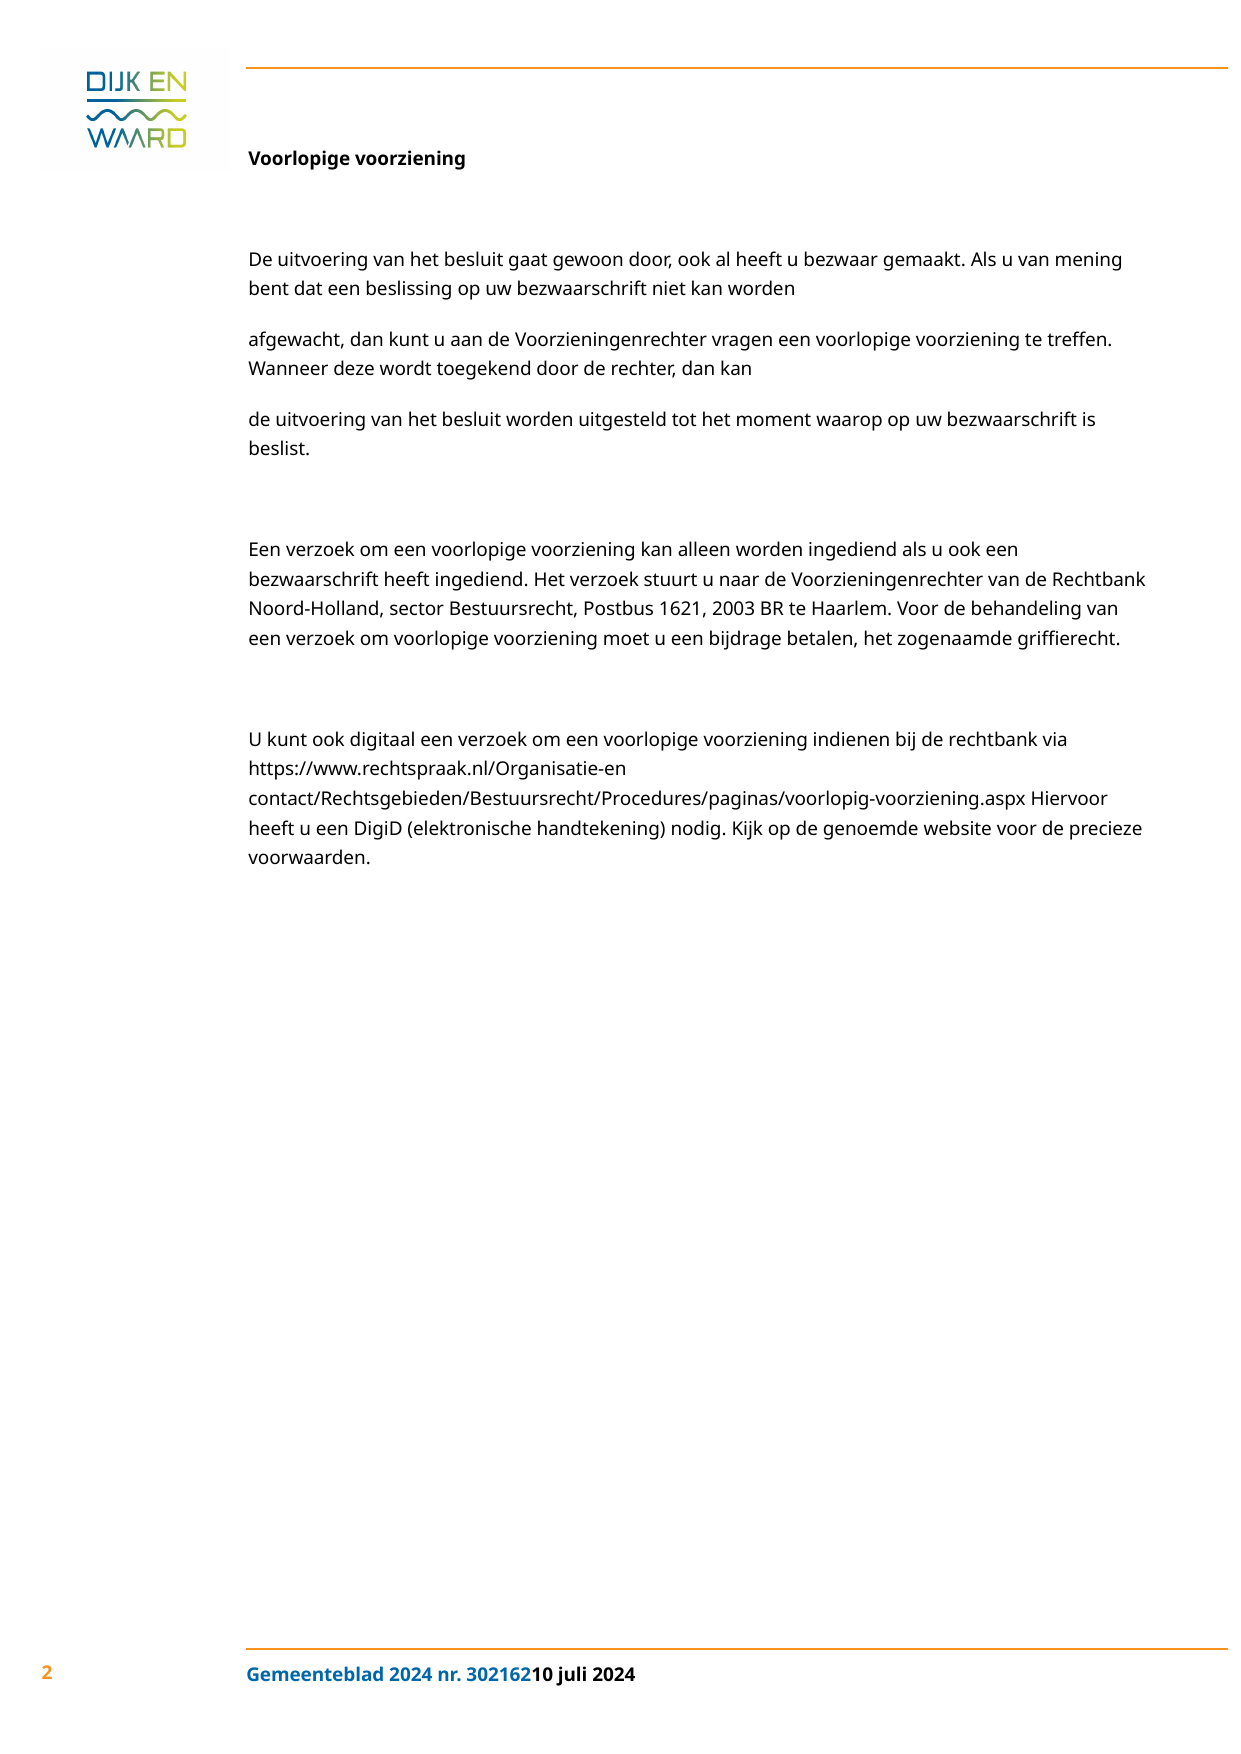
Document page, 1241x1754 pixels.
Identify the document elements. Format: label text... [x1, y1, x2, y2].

text De uitvoering van het besluit gaat gewoon door, ook al heeft u bezwaar gemaakt. Als u van mening bent dat een beslissing op uw bezwaarschrift niet kan worden [248, 246, 1152, 301]
text Een verzoek om een voorlopige voorziening kan alleen worden ingediend als u ook een bezwaarschrift heeft ingediend. Het verzoek stuurt u naar de Voorzieningenrechter van de Rechtbank Noord-Holland, sector Bestuursrecht, Postbus 1621, 2003 BR te Haarlem. Voor de behandeling van een verzoek om voorlopige voorziening moet u een bijdrage betalen, het zogenaamde griffierecht. [248, 536, 1152, 651]
text U kunt ook digitaal een verzoek om een voorlopige voorziening indienen bij de rechtbank via https://www.rechtspraak.nl/Organisatie-en contact/Rechtsgebieden/Bestuursrecht/Procedures/paginas/voorlopig-voorziening.aspx Hiervoor heeft u een DigiD (elektronische handtekening) nodig. Kijk op de genoemde website voor de precieze voorwaarden. [248, 726, 1152, 870]
text de uitvoering van het besluit worden uitgesteld tot het moment waarop op uw bezwaarschrift is beslist. [248, 406, 1152, 461]
text Voorlopige voorziening [248, 145, 1152, 171]
text afgewacht, dan kunt u aan de Voorzieningenrechter vragen een voorlopige voorziening te treffen. Wanneer deze wordt toegekend door de rechter, dan kan [248, 326, 1152, 381]
picture [41, 47, 231, 172]
